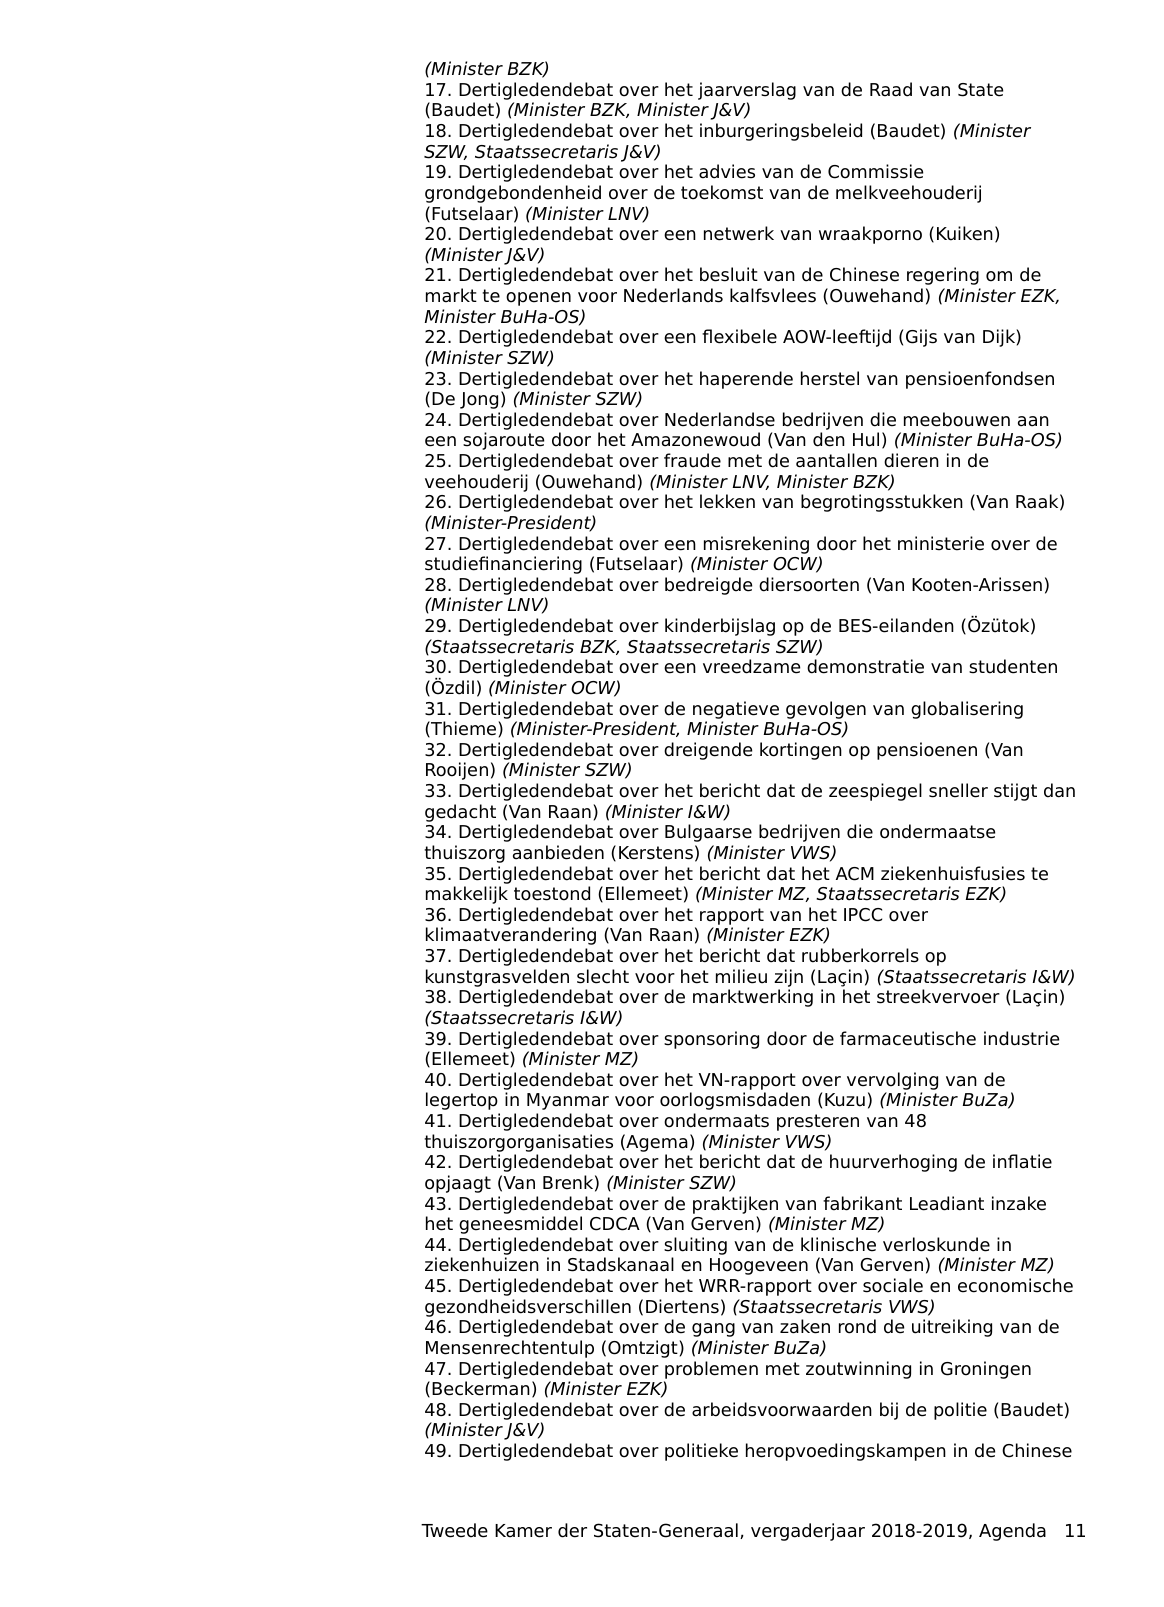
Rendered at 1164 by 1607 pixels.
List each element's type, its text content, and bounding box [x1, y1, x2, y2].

table_cell 40. Dertigledendebat over het VN-rapport over vervolging van de legertop in Myanmar voor oorlogsmisdaden (Kuzu) (Minister BuZa) [418, 1070, 1087, 1111]
table_cell 28. Dertigledendebat over bedreigde diersoorten (Van Kooten-Arissen) (Minister LNV) [418, 575, 1087, 616]
table_cell [401, 162, 418, 224]
table_cell [77, 822, 401, 863]
table_cell 24. Dertigledendebat over Nederlandse bedrijven die meebouwen aan een sojaroute door het Amazonewoud (Van den Hul) (Minister BuHa-OS) [418, 410, 1087, 451]
table_cell [77, 534, 401, 575]
table_cell [77, 410, 401, 451]
table_cell 39. Dertigledendebat over sponsoring door de farmaceutische industrie (Ellemeet) (Minister MZ) [418, 1029, 1087, 1070]
table_cell 44. Dertigledendebat over sluiting van de klinische verloskunde in ziekenhuizen in Stadskanaal en Hoogeveen (Van Gerven) (Minister MZ) [418, 1235, 1087, 1276]
table_cell [77, 1400, 401, 1441]
table_cell [77, 265, 401, 327]
table_cell [401, 1194, 418, 1235]
table_cell [77, 657, 401, 698]
table_cell 38. Dertigledendebat over de marktwerking in het streekvervoer (Laçin) (Staatssecretaris I&W) [418, 987, 1087, 1028]
table_cell [77, 1441, 401, 1462]
table_cell 26. Dertigledendebat over het lekken van begrotingsstukken (Van Raak) (Minister-President) [418, 492, 1087, 533]
table_cell [77, 575, 401, 616]
table_cell [401, 1070, 418, 1111]
table_cell [77, 224, 401, 265]
table_cell 42. Dertigledendebat over het bericht dat de huurverhoging de inflatie opjaagt (Van Brenk) (Minister SZW) [418, 1152, 1087, 1193]
table_cell [401, 864, 418, 905]
table_cell 20. Dertigledendebat over een netwerk van wraakporno (Kuiken) (Minister J&V) [418, 224, 1087, 265]
table_cell [401, 1029, 418, 1070]
table_cell [401, 1152, 418, 1193]
table_cell [401, 822, 418, 863]
table_cell 47. Dertigledendebat over problemen met zoutwinning in Groningen (Beckerman) (Minister EZK) [418, 1359, 1087, 1400]
table_cell [401, 740, 418, 781]
table_cell [401, 1400, 418, 1441]
table_cell [77, 451, 401, 492]
table_cell [401, 1235, 418, 1276]
table_cell [401, 946, 418, 987]
table_cell 32. Dertigledendebat over dreigende kortingen op pensioenen (Van Rooijen) (Minister SZW) [418, 740, 1087, 781]
table_cell 25. Dertigledendebat over fraude met de aantallen dieren in de veehouderij (Ouwehand) (Minister LNV, Minister BZK) [418, 451, 1087, 492]
table_cell 33. Dertigledendebat over het bericht dat de zeespiegel sneller stijgt dan gedacht (Van Raan) (Minister I&W) [418, 781, 1087, 822]
table_cell [401, 1111, 418, 1152]
table_cell [77, 1029, 401, 1070]
table_cell [77, 740, 401, 781]
table_cell 17. Dertigledendebat over het jaarverslag van de Raad van State (Baudet) (Minister BZK, Minister J&V) [418, 80, 1087, 121]
table_cell [401, 987, 418, 1028]
table_cell 36. Dertigledendebat over het rapport van het IPCC over klimaatverandering (Van Raan) (Minister EZK) [418, 905, 1087, 946]
table_cell 37. Dertigledendebat over het bericht dat rubberkorrels op kunstgrasvelden slecht voor het milieu zijn (Laçin) (Staatssecretaris I&W) [418, 946, 1087, 987]
table_cell [401, 575, 418, 616]
table_cell 45. Dertigledendebat over het WRR-rapport over sociale en economische gezondheidsverschillen (Diertens) (Staatssecretaris VWS) [418, 1276, 1087, 1317]
table_cell 35. Dertigledendebat over het bericht dat het ACM ziekenhuisfusies te makkelijk toestond (Ellemeet) (Minister MZ, Staatssecretaris EZK) [418, 864, 1087, 905]
table_cell [401, 327, 418, 368]
table_cell [77, 1070, 401, 1111]
table_cell [77, 492, 401, 533]
table_cell [77, 59, 401, 80]
table_cell [77, 1152, 401, 1193]
table_cell [77, 905, 401, 946]
table_cell [77, 616, 401, 657]
table_cell 29. Dertigledendebat over kinderbijslag op de BES-eilanden (Özütok) (Staatssecretaris BZK, Staatssecretaris SZW) [418, 616, 1087, 657]
table_cell 46. Dertigledendebat over de gang van zaken rond de uitreiking van de Mensenrechtentulp (Omtzigt) (Minister BuZa) [418, 1317, 1087, 1358]
table_cell 48. Dertigledendebat over de arbeidsvoorwaarden bij de politie (Baudet) (Minister J&V) [418, 1400, 1087, 1441]
table_cell [401, 224, 418, 265]
table_cell 30. Dertigledendebat over een vreedzame demonstratie van studenten (Özdil) (Minister OCW) [418, 657, 1087, 698]
table_cell 34. Dertigledendebat over Bulgaarse bedrijven die ondermaatse thuiszorg aanbieden (Kerstens) (Minister VWS) [418, 822, 1087, 863]
table_cell [401, 369, 418, 410]
table_cell [401, 265, 418, 327]
table_cell [401, 121, 418, 162]
table_cell 18. Dertigledendebat over het inburgeringsbeleid (Baudet) (Minister SZW, Staatssecretaris J&V) [418, 121, 1087, 162]
table_cell [401, 59, 418, 80]
table_cell [77, 1359, 401, 1400]
table_cell 19. Dertigledendebat over het advies van de Commissie grondgebondenheid over de toekomst van de melkveehouderij (Futselaar) (Minister LNV) [418, 162, 1087, 224]
table_cell [401, 616, 418, 657]
table_cell [77, 699, 401, 740]
table_cell [77, 946, 401, 987]
table_cell (Minister BZK) [418, 59, 1087, 80]
table_cell [77, 781, 401, 822]
table_cell [401, 80, 418, 121]
table_cell [77, 327, 401, 368]
table_cell [77, 864, 401, 905]
table_cell [401, 781, 418, 822]
table_cell 43. Dertigledendebat over de praktijken van fabrikant Leadiant inzake het geneesmiddel CDCA (Van Gerven) (Minister MZ) [418, 1194, 1087, 1235]
table_cell [77, 1276, 401, 1317]
table_cell 31. Dertigledendebat over de negatieve gevolgen van globalisering (Thieme) (Minister-President, Minister BuHa-OS) [418, 699, 1087, 740]
table_cell [77, 121, 401, 162]
table_cell 41. Dertigledendebat over ondermaats presteren van 48 thuiszorgorganisaties (Agema) (Minister VWS) [418, 1111, 1087, 1152]
table_cell [401, 451, 418, 492]
table_cell [77, 369, 401, 410]
table_cell [77, 987, 401, 1028]
table_cell 27. Dertigledendebat over een misrekening door het ministerie over de studiefinanciering (Futselaar) (Minister OCW) [418, 534, 1087, 575]
table_cell [401, 410, 418, 451]
table_cell [401, 1317, 418, 1358]
table_cell [401, 1359, 418, 1400]
table_cell 22. Dertigledendebat over een flexibele AOW-leeftijd (Gijs van Dijk) (Minister SZW) [418, 327, 1087, 368]
table_cell [77, 1194, 401, 1235]
table_cell [401, 699, 418, 740]
table_cell [77, 1317, 401, 1358]
table_cell [401, 534, 418, 575]
table_cell [77, 1111, 401, 1152]
table_cell 49. Dertigledendebat over politieke heropvoedingskampen in de Chinese [418, 1441, 1087, 1462]
table_cell [77, 1235, 401, 1276]
table_cell [77, 162, 401, 224]
table_cell [401, 1276, 418, 1317]
table_cell 21. Dertigledendebat over het besluit van de Chinese regering om de markt te openen voor Nederlands kalfsvlees (Ouwehand) (Minister EZK, Minister BuHa-OS) [418, 265, 1087, 327]
table_cell [401, 1441, 418, 1462]
table_cell [77, 80, 401, 121]
table_cell 23. Dertigledendebat over het haperende herstel van pensioenfondsen (De Jong) (Minister SZW) [418, 369, 1087, 410]
table_cell [401, 657, 418, 698]
table_cell [401, 905, 418, 946]
table_cell [401, 492, 418, 533]
